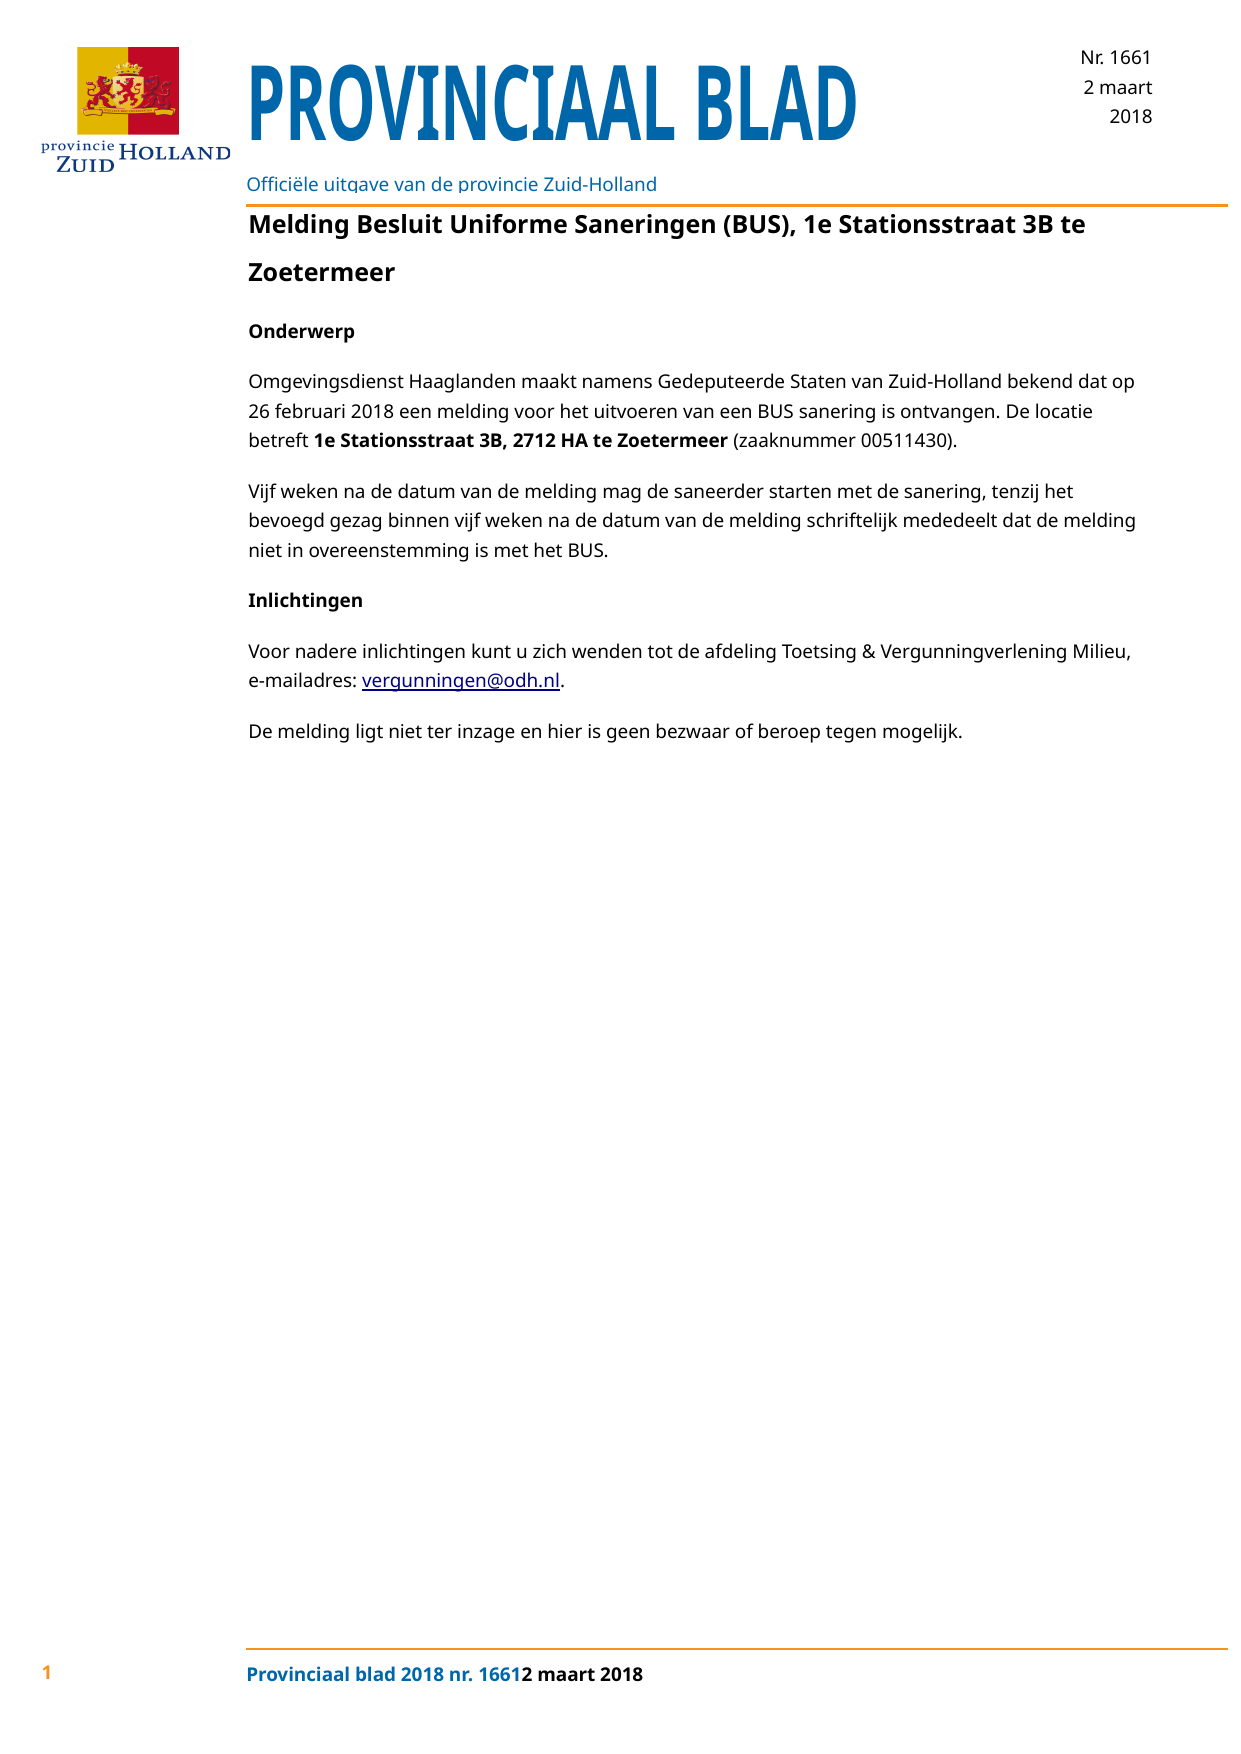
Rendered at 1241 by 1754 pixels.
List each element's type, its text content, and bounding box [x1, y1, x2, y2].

text Onderwerp [248, 318, 1152, 344]
text De melding ligt niet ter inzage en hier is geen bezwaar of beroep tegen mogelijk. [248, 718, 1152, 744]
picture [41, 47, 231, 172]
text Vijf weken na de datum van de melding mag de saneerder starten met de sanering, tenzij het bevoegd gezag binnen vijf weken na de datum van de melding schriftelijk mededeelt dat de melding niet in overeenstemming is met het BUS. [248, 478, 1152, 563]
text Inlichtingen [248, 587, 1152, 613]
text Omgevingsdienst Haaglanden maakt namens Gedeputeerde Staten van Zuid-Holland bekend dat op 26 februari 2018 een melding voor het uitvoeren van een BUS sanering is ontvangen. De locatie betreft 1e Stationsstraat 3B, 2712 HA te Zoetermeer (zaaknummer 00511430). [248, 368, 1152, 453]
text Melding Besluit Uniforme Saneringen (BUS), 1e Stationsstraat 3B te Zoetermeer [248, 207, 1152, 288]
text Voor nadere inlichtingen kunt u zich wenden tot de afdeling Toetsing & Vergunningverlening Milieu, e-mailadres: vergunningen@odh.nl. [248, 638, 1152, 693]
